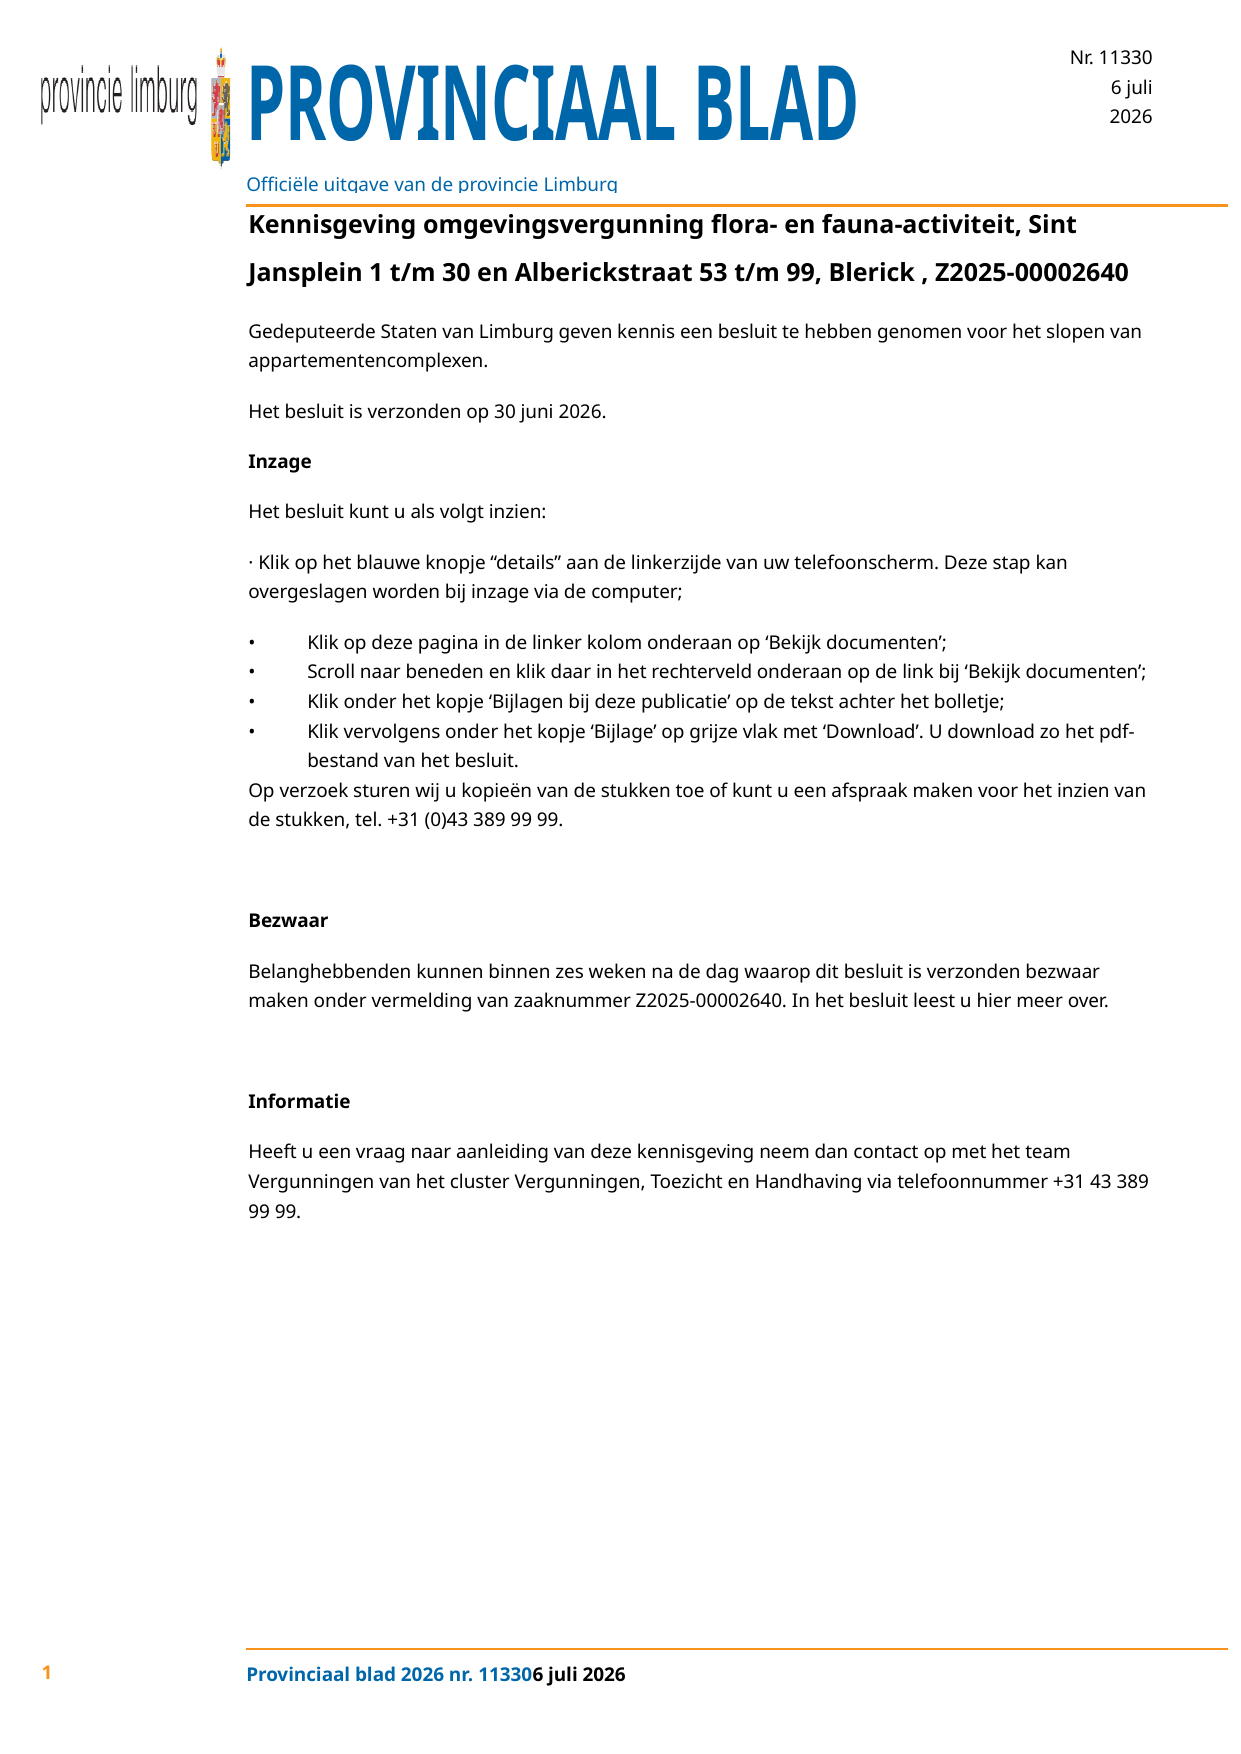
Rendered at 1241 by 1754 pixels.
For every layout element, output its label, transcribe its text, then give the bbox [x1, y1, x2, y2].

picture [41, 47, 231, 172]
list Klik vervolgens onder het kopje ‘Bijlage’ op grijze vlak met ‘Download’. U download zo het pdf-bestand van het besluit. [248, 718, 1152, 773]
text · Klik op het blauwe knopje “details” aan de linkerzijde van uw telefoonscherm. Deze stap kan overgeslagen worden bij inzage via de computer; [248, 549, 1152, 604]
list Klik op deze pagina in de linker kolom onderaan op ‘Bekijk documenten’; [248, 629, 1152, 655]
text Heeft u een vraag naar aanleiding van deze kennisgeving neem dan contact op met het team Vergunningen van het cluster Vergunningen, Toezicht en Handhaving via telefoonnummer +31 43 389 99 99. [248, 1139, 1152, 1224]
text Het besluit is verzonden op 30 juni 2026. [248, 398, 1152, 424]
text Inzage [248, 448, 1152, 474]
text Het besluit kunt u als volgt inzien: [248, 499, 1152, 524]
list Klik onder het kopje ‘Bijlagen bij deze publicatie’ op de tekst achter het bolletje; [248, 688, 1152, 714]
text Gedeputeerde Staten van Limburg geven kennis een besluit te hebben genomen voor het slopen van appartementencomplexen. [248, 318, 1152, 373]
text Bezwaar [248, 907, 1152, 933]
text Kennisgeving omgevingsvergunning flora- en fauna-activiteit, Sint Jansplein 1 t/m 30 en Alberickstraat 53 t/m 99, Blerick , Z2025-00002640 [248, 207, 1152, 288]
list Scroll naar beneden en klik daar in het rechterveld onderaan op de link bij ‘Bekijk documenten’; [248, 659, 1152, 684]
text Informatie [248, 1088, 1152, 1114]
text Op verzoek sturen wij u kopieën van de stukken toe of kunt u een afspraak maken voor het inzien van de stukken, tel. +31 (0)43 389 99 99. [248, 777, 1152, 832]
text Belanghebbenden kunnen binnen zes weken na de dag waarop dit besluit is verzonden bezwaar maken onder vermelding van zaaknummer Z2025-00002640. In het besluit leest u hier meer over. [248, 958, 1152, 1013]
